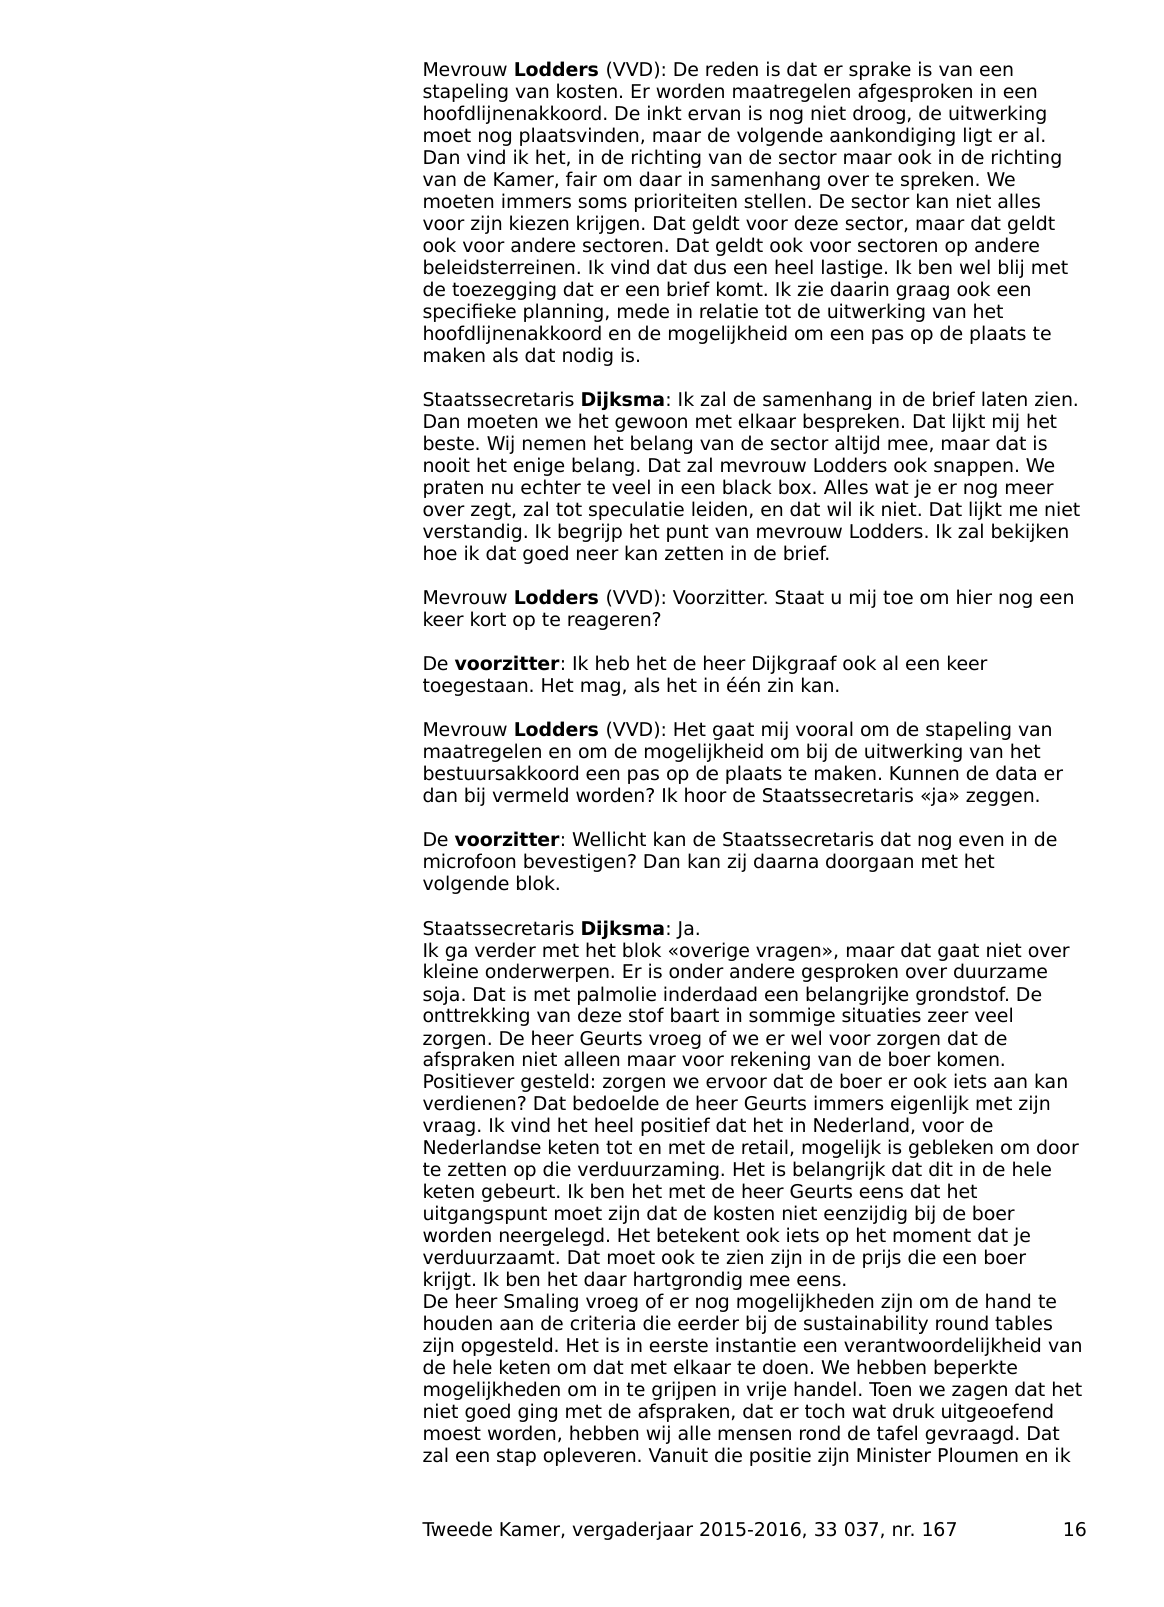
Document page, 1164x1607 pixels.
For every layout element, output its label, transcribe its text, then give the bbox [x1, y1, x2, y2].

text De heer Smaling vroeg of er nog mogelijkheden zijn om de hand te houden aan de criteria die eerder bij de sustainability round tables zijn opgesteld. Het is in eerste instantie een verantwoordelijkheid van de hele keten om dat met elkaar te doen. We hebben beperkte mogelijkheden om in te grijpen in vrije handel. Toen we zagen dat het niet goed ging met de afspraken, dat er toch wat druk uitgeoefend moest worden, hebben wij alle mensen rond de tafel gevraagd. Dat zal een stap opleveren. Vanuit die positie zijn Minister Ploumen en ik [422, 1291, 1087, 1467]
text Staatssecretaris Dijksma: Ik zal de samenhang in de brief laten zien. Dan moeten we het gewoon met elkaar bespreken. Dat lijkt mij het beste. Wij nemen het belang van de sector altijd mee, maar dat is nooit het enige belang. Dat zal mevrouw Lodders ook snappen. We praten nu echter te veel in een black box. Alles wat je er nog meer over zegt, zal tot speculatie leiden, en dat wil ik niet. Dat lijkt me niet verstandig. Ik begrijp het punt van mevrouw Lodders. Ik zal bekijken hoe ik dat goed neer kan zetten in de brief. [422, 389, 1087, 565]
text Mevrouw Lodders (VVD): Het gaat mij vooral om de stapeling van maatregelen en om de mogelijkheid om bij de uitwerking van het bestuursakkoord een pas op de plaats te maken. Kunnen de data er dan bij vermeld worden? Ik hoor de Staatssecretaris «ja» zeggen. [422, 719, 1087, 807]
text Staatssecretaris Dijksma: Ja. [422, 917, 1087, 939]
text De voorzitter: Ik heb het de heer Dijkgraaf ook al een keer toegestaan. Het mag, als het in één zin kan. [422, 653, 1087, 697]
text Mevrouw Lodders (VVD): De reden is dat er sprake is van een stapeling van kosten. Er worden maatregelen afgesproken in een hoofdlijnenakkoord. De inkt ervan is nog niet droog, de uitwerking moet nog plaatsvinden, maar de volgende aankondiging ligt er al. Dan vind ik het, in de richting van de sector maar ook in de richting van de Kamer, fair om daar in samenhang over te spreken. We moeten immers soms prioriteiten stellen. De sector kan niet alles voor zijn kiezen krijgen. Dat geldt voor deze sector, maar dat geldt ook voor andere sectoren. Dat geldt ook voor sectoren op andere beleidsterreinen. Ik vind dat dus een heel lastige. Ik ben wel blij met de toezegging dat er een brief komt. Ik zie daarin graag ook een specifieke planning, mede in relatie tot de uitwerking van het hoofdlijnenakkoord en de mogelijkheid om een pas op de plaats te maken als dat nodig is. [422, 59, 1087, 367]
text De voorzitter: Wellicht kan de Staatssecretaris dat nog even in de microfoon bevestigen? Dan kan zij daarna doorgaan met het volgende blok. [422, 829, 1087, 895]
text Mevrouw Lodders (VVD): Voorzitter. Staat u mij toe om hier nog een keer kort op te reageren? [422, 587, 1087, 631]
text Ik ga verder met het blok «overige vragen», maar dat gaat niet over kleine onderwerpen. Er is onder andere gesproken over duurzame soja. Dat is met palmolie inderdaad een belangrijke grondstof. De onttrekking van deze stof baart in sommige situaties zeer veel zorgen. De heer Geurts vroeg of we er wel voor zorgen dat de afspraken niet alleen maar voor rekening van de boer komen. Positiever gesteld: zorgen we ervoor dat de boer er ook iets aan kan verdienen? Dat bedoelde de heer Geurts immers eigenlijk met zijn vraag. Ik vind het heel positief dat het in Nederland, voor de Nederlandse keten tot en met de retail, mogelijk is gebleken om door te zetten op die verduurzaming. Het is belangrijk dat dit in de hele keten gebeurt. Ik ben het met de heer Geurts eens dat het uitgangspunt moet zijn dat de kosten niet eenzijdig bij de boer worden neergelegd. Het betekent ook iets op het moment dat je verduurzaamt. Dat moet ook te zien zijn in de prijs die een boer krijgt. Ik ben het daar hartgrondig mee eens. [422, 939, 1087, 1291]
